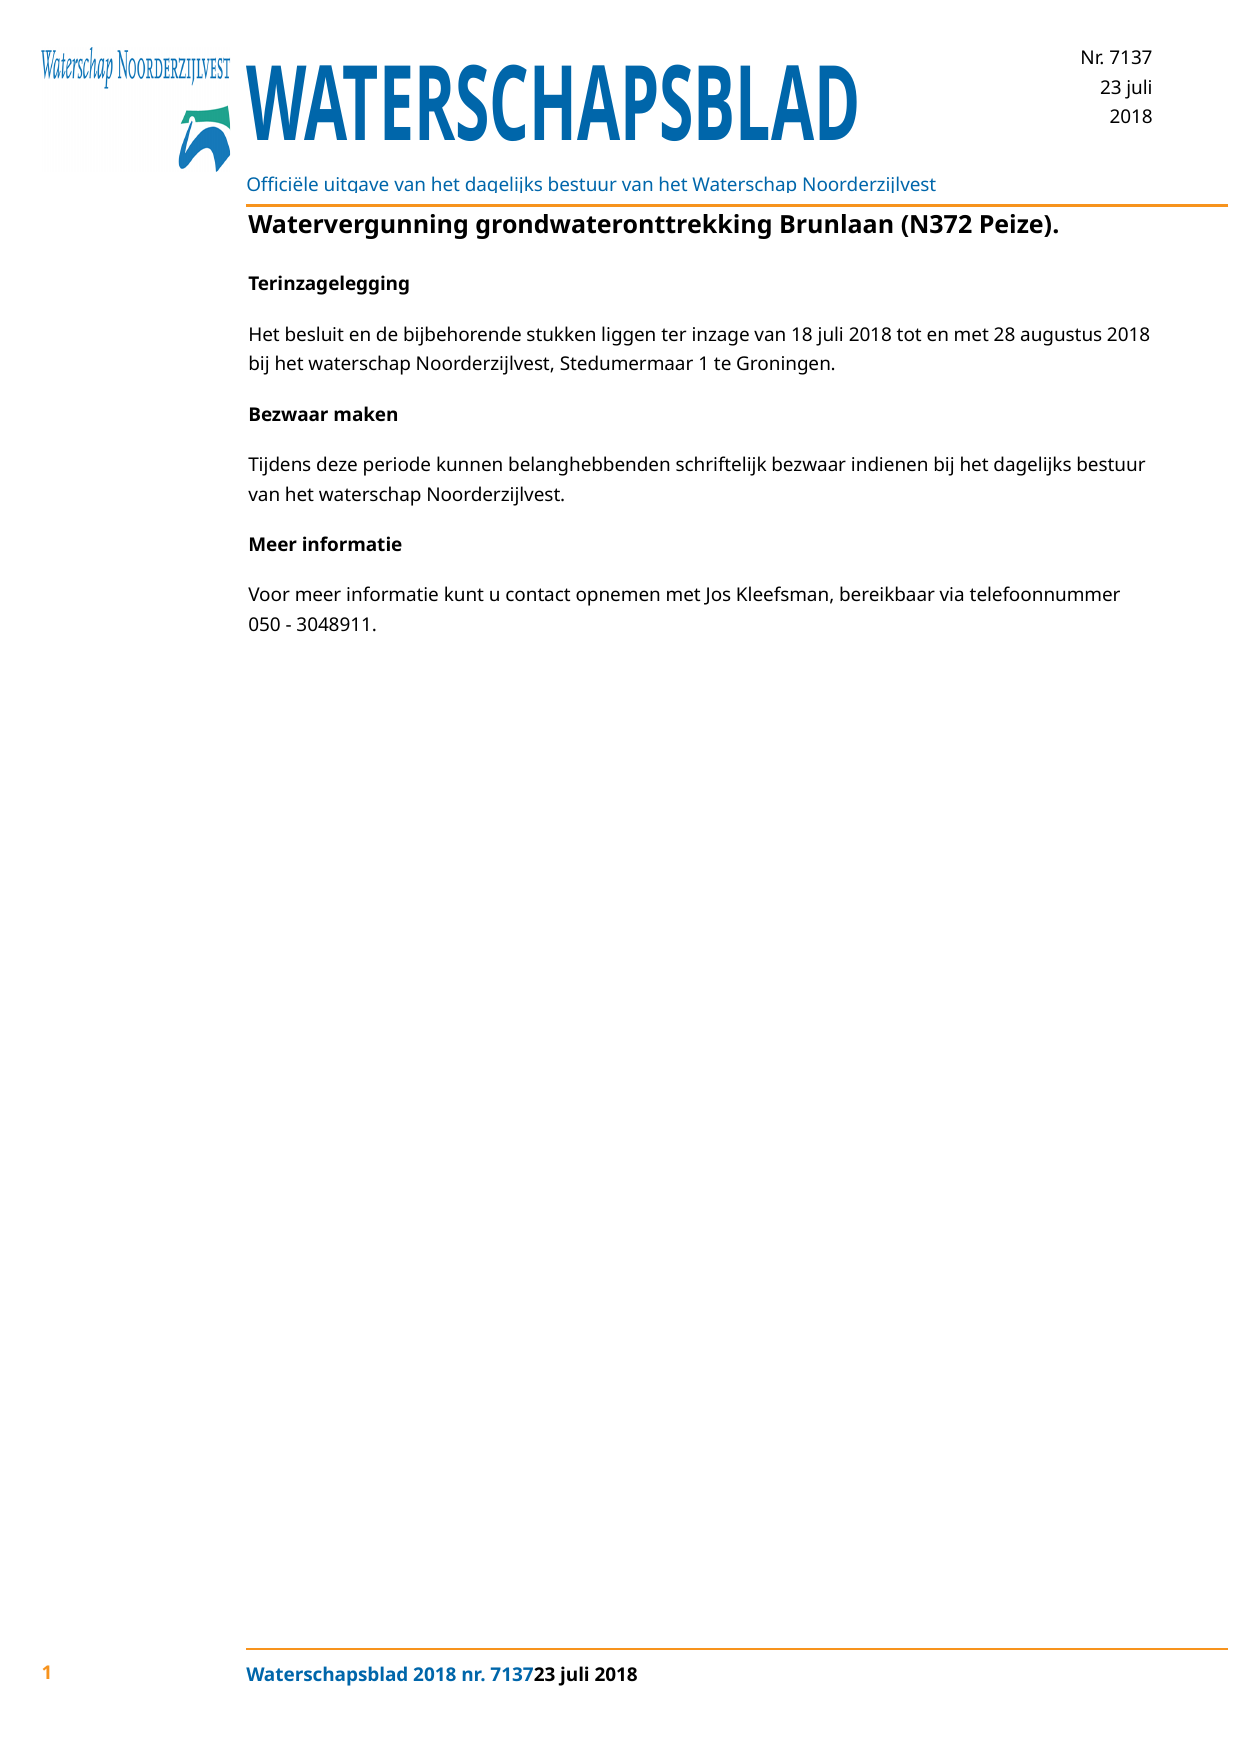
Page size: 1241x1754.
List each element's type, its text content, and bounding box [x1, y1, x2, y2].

text Het besluit en de bijbehorende stukken liggen ter inzage van 18 juli 2018 tot en met 28 augustus 2018 bij het waterschap Noorderzijlvest, Stedumermaar 1 te Groningen. [248, 321, 1152, 376]
text Meer informatie [248, 531, 1152, 557]
text Watervergunning grondwateronttrekking Brunlaan (N372 Peize). [248, 207, 1152, 241]
text Bezwaar maken [248, 401, 1152, 426]
text Terinzagelegging [248, 270, 1152, 296]
text Voor meer informatie kunt u contact opnemen met Jos Kleefsman, bereikbaar via telefoonnummer 050 - 3048911. [248, 582, 1152, 637]
picture [41, 47, 231, 172]
text Tijdens deze periode kunnen belanghebbenden schriftelijk bezwaar indienen bij het dagelijks bestuur van het waterschap Noorderzijlvest. [248, 451, 1152, 506]
